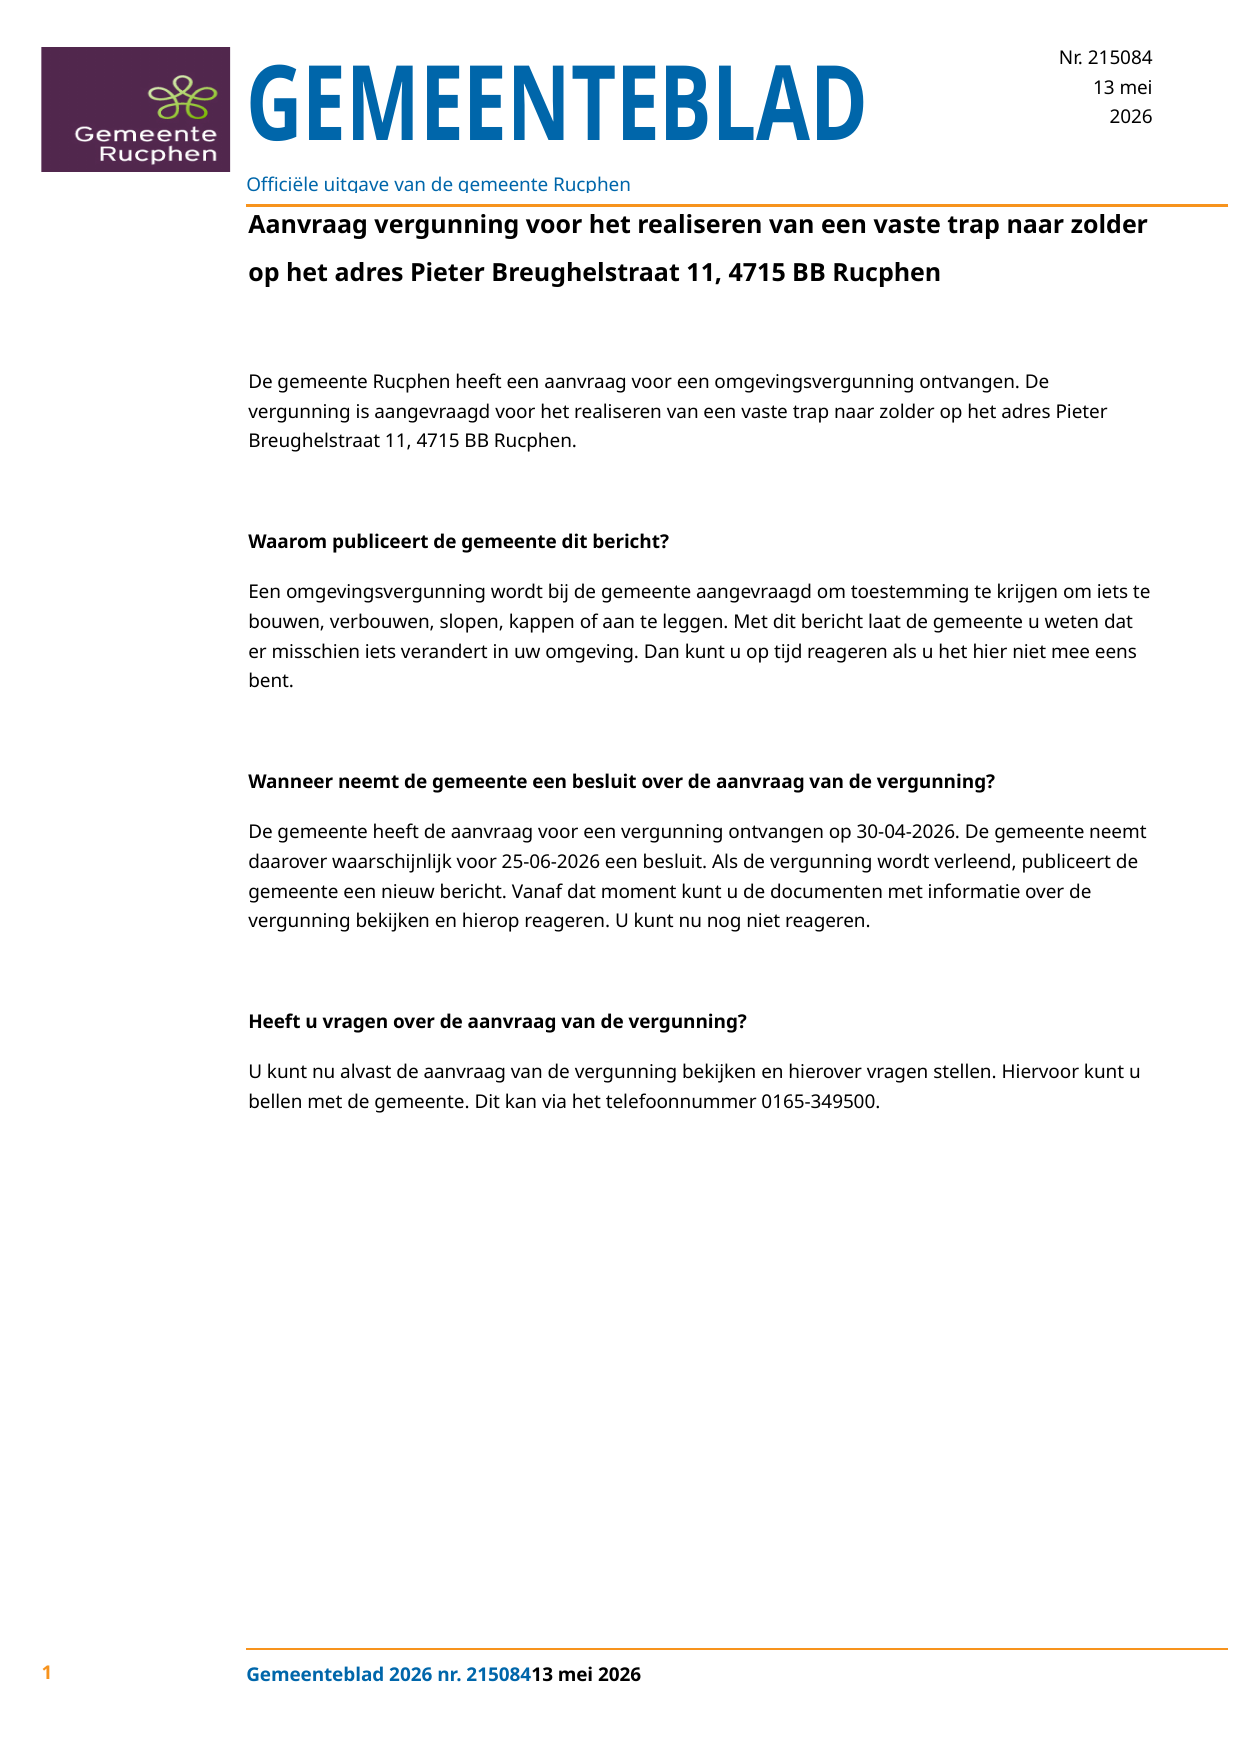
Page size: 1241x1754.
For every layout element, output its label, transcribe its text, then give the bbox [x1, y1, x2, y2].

text Waarom publiceert de gemeente dit bericht? [248, 528, 1152, 554]
text Een omgevingsvergunning wordt bij de gemeente aangevraagd om toestemming te krijgen om iets te bouwen, verbouwen, slopen, kappen of aan te leggen. Met dit bericht laat de gemeente u weten dat er misschien iets verandert in uw omgeving. Dan kunt u op tijd reageren als u het hier niet mee eens bent. [248, 579, 1152, 693]
text Wanneer neemt de gemeente een besluit over de aanvraag van de vergunning? [248, 768, 1152, 794]
text U kunt nu alvast de aanvraag van de vergunning bekijken en hierover vragen stellen. Hiervoor kunt u bellen met de gemeente. Dit kan via het telefoonnummer 0165-349500. [248, 1059, 1152, 1114]
text Heeft u vragen over de aanvraag van de vergunning? [248, 1008, 1152, 1034]
text Aanvraag vergunning voor het realiseren van een vaste trap naar zolder op het adres Pieter Breughelstraat 11, 4715 BB Rucphen [248, 207, 1152, 288]
text De gemeente heeft de aanvraag voor een vergunning ontvangen op 30-04-2026. De gemeente neemt daarover waarschijnlijk voor 25-06-2026 een besluit. Als de vergunning wordt verleend, publiceert de gemeente een nieuw bericht. Vanaf dat moment kunt u de documenten met informatie over de vergunning bekijken en hierop reageren. U kunt nu nog niet reageren. [248, 819, 1152, 933]
text De gemeente Rucphen heeft een aanvraag voor een omgevingsvergunning ontvangen. De vergunning is aangevraagd voor het realiseren van een vaste trap naar zolder op het adres Pieter Breughelstraat 11, 4715 BB Rucphen. [248, 368, 1152, 453]
picture [41, 47, 231, 172]
